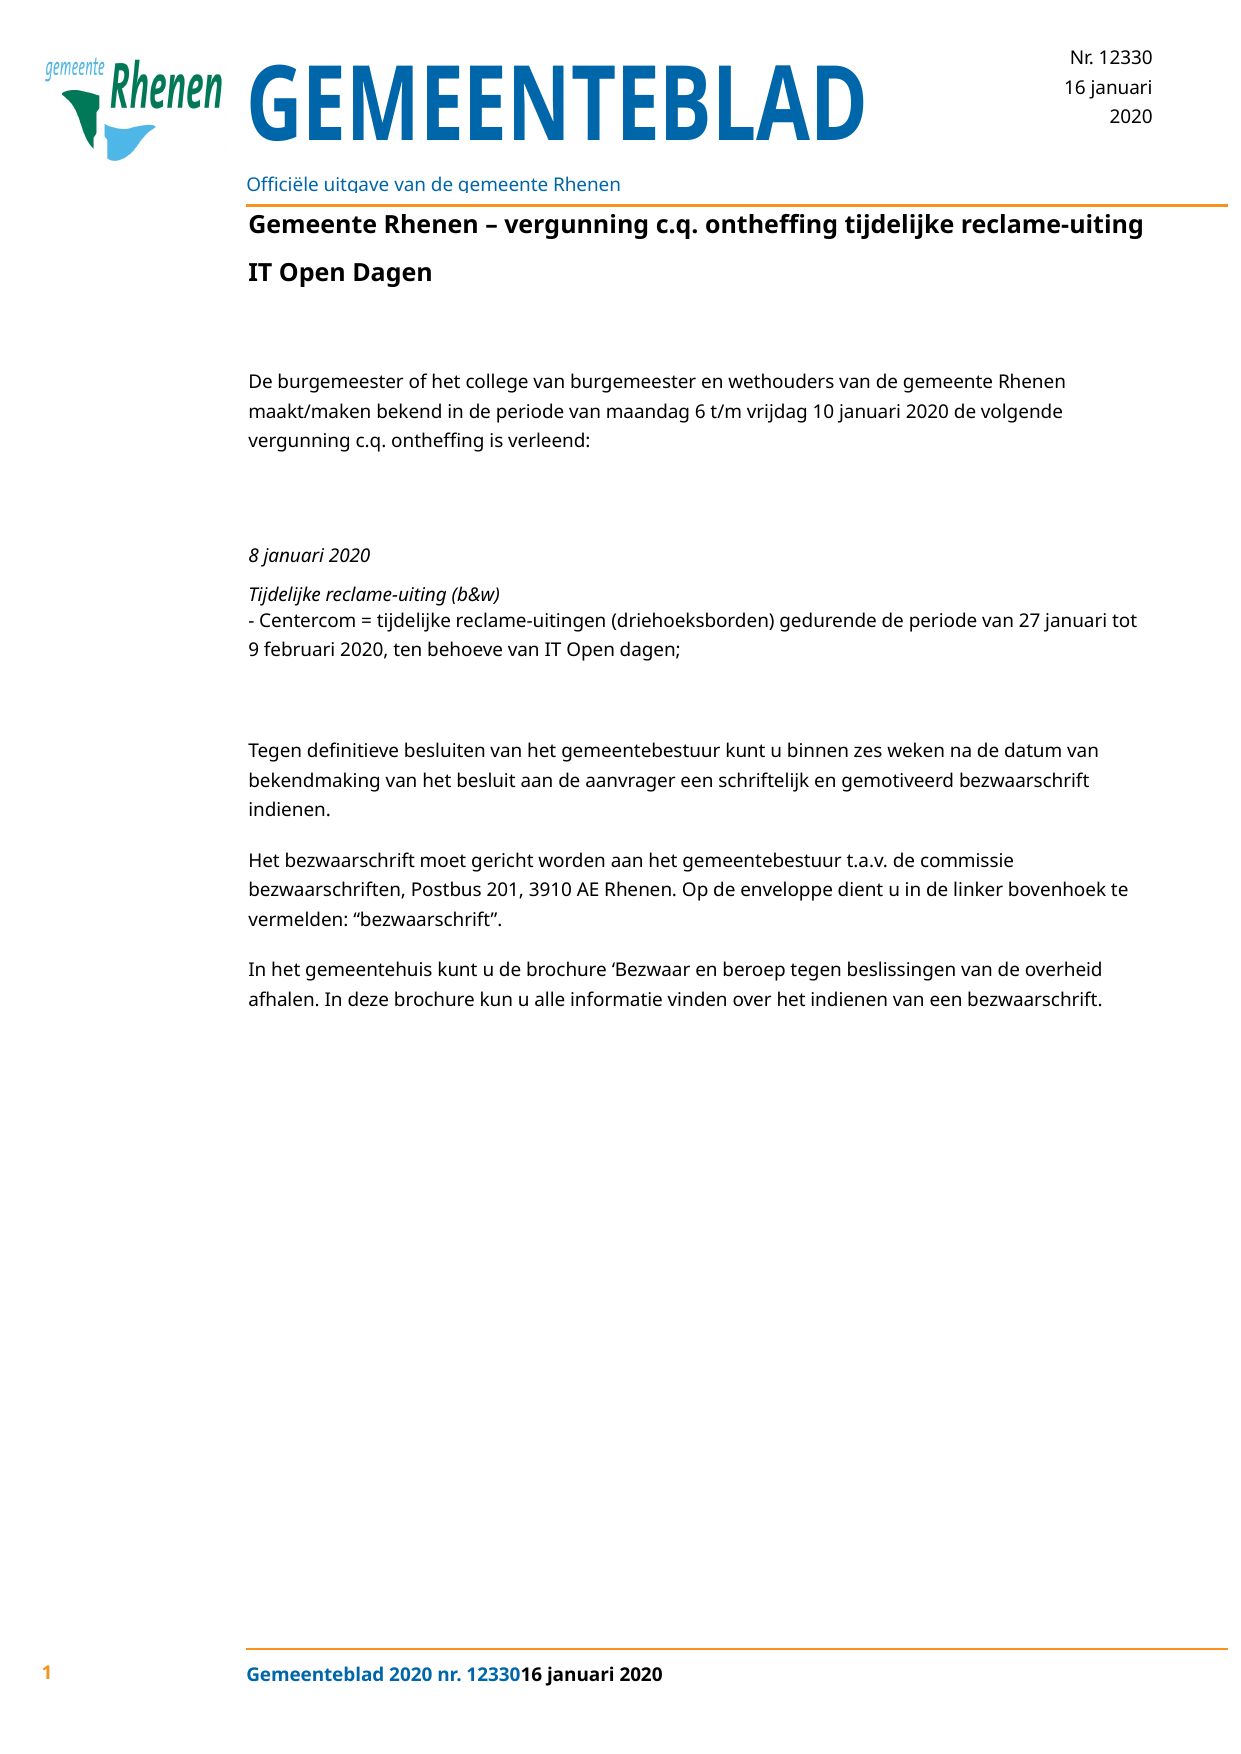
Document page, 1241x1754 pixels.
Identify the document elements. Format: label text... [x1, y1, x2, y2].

text Het bezwaarschrift moet gericht worden aan het gemeentebestuur t.a.v. de commissie bezwaarschriften, Postbus 201, 3910 AE Rhenen. Op de enveloppe dient u in de linker bovenhoek te vermelden: “bezwaarschrift”. [248, 847, 1152, 932]
text In het gemeentehuis kunt u de brochure ‘Bezwaar en beroep tegen beslissingen van de overheid afhalen. In deze brochure kun u alle informatie vinden over het indienen van een bezwaarschrift. [248, 956, 1152, 1012]
text Tegen definitieve besluiten van het gemeentebestuur kunt u binnen zes weken na de datum van bekendmaking van het besluit aan de aanvrager een schriftelijk en gemotiveerd bezwaarschrift indienen. [248, 737, 1152, 822]
text Gemeente Rhenen – vergunning c.q. ontheffing tijdelijke reclame-uiting IT Open Dagen [248, 207, 1152, 288]
text Tijdelijke reclame-uiting (b&w) [248, 581, 1152, 607]
text - Centercom = tijdelijke reclame-uitingen (driehoeksborden) gedurende de periode van 27 januari tot 9 februari 2020, ten behoeve van IT Open dagen; [248, 607, 1152, 662]
picture [41, 47, 231, 172]
text De burgemeester of het college van burgemeester en wethouders van de gemeente Rhenen maakt/maken bekend in de periode van maandag 6 t/m vrijdag 10 januari 2020 de volgende vergunning c.q. ontheffing is verleend: [248, 368, 1152, 453]
text 8 januari 2020 [248, 542, 1152, 568]
